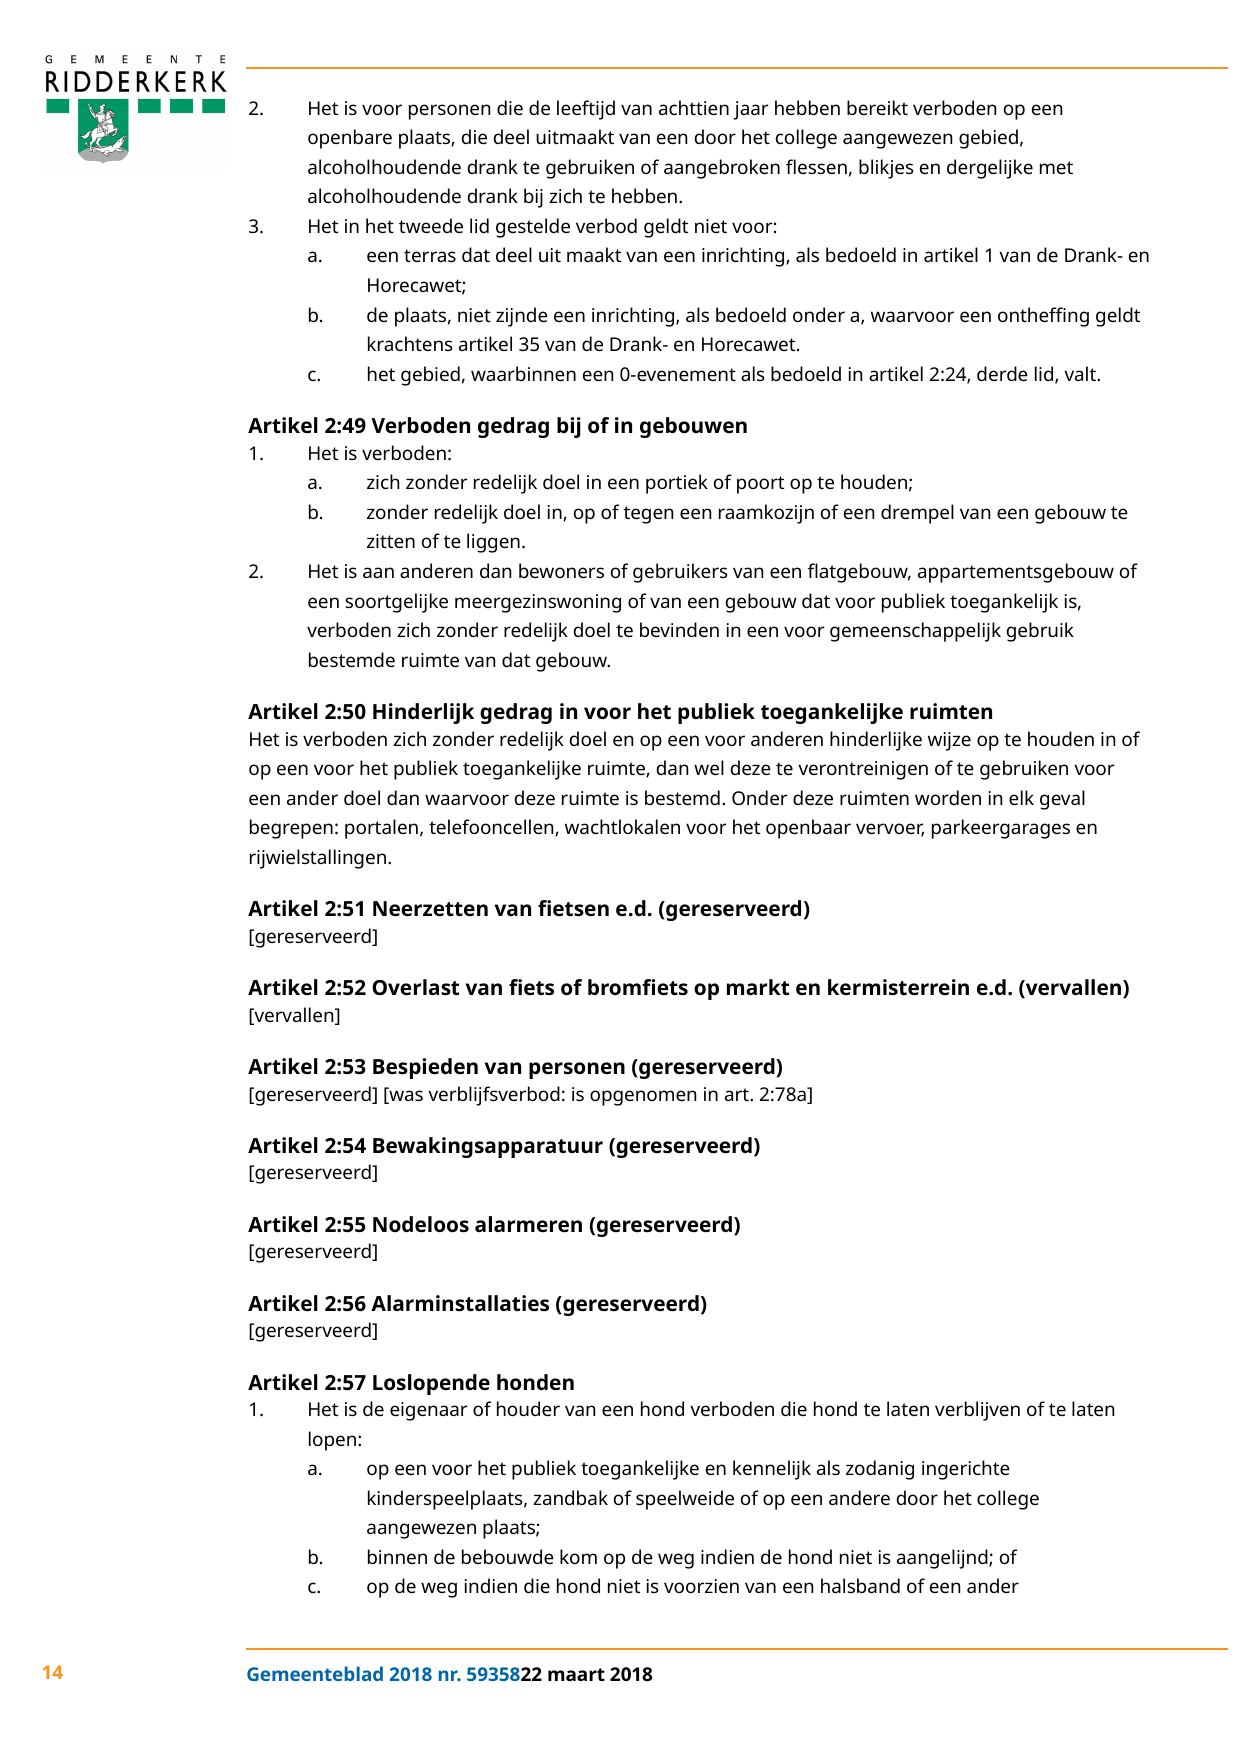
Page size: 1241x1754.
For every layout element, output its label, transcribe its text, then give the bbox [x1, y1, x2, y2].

text Artikel 2:55 Nodeloos alarmeren (gereserveerd) [248, 1210, 1152, 1238]
list binnen de bebouwde kom op de weg indien de hond niet is aangelijnd; of [307, 1544, 1152, 1570]
text Artikel 2:50 Hinderlijk gedrag in voor het publiek toegankelijke ruimten [248, 697, 1152, 726]
list zich zonder redelijk doel in een portiek of poort op te houden; [307, 469, 1152, 495]
text Artikel 2:54 Bewakingsapparatuur (gereserveerd) [248, 1131, 1152, 1159]
text [gereserveerd] [248, 1159, 1152, 1185]
text [gereserveerd] [248, 1317, 1152, 1343]
text Artikel 2:56 Alarminstallaties (gereserveerd) [248, 1289, 1152, 1317]
list op een voor het publiek toegankelijke en kennelijk als zodanig ingerichte kinderspeelplaats, zandbak of speelweide of op een andere door het college aangewezen plaats; [307, 1455, 1152, 1540]
list Het in het tweede lid gestelde verbod geldt niet voor: [248, 213, 1152, 239]
text [gereserveerd] [248, 923, 1152, 949]
text Artikel 2:52 Overlast van fiets of bromfiets op markt en kermisterrein e.d. (vervallen) [248, 973, 1152, 1002]
list op de weg indien die hond niet is voorzien van een halsband of een ander [307, 1574, 1152, 1599]
text [gereserveerd] [248, 1238, 1152, 1264]
list zonder redelijk doel in, op of tegen een raamkozijn of een drempel van een gebouw te zitten of te liggen. [307, 499, 1152, 554]
picture [41, 47, 231, 172]
text [vervallen] [248, 1002, 1152, 1028]
list Het is aan anderen dan bewoners of gebruikers van een flatgebouw, appartementsgebouw of een soortgelijke meergezinswoning of van een gebouw dat voor publiek toegankelijk is, verboden zich zonder redelijk doel te bevinden in een voor gemeenschappelijk gebruik bestemde ruimte van dat gebouw. [248, 558, 1152, 673]
list Het is de eigenaar of houder van een hond verboden die hond te laten verblijven of te laten lopen: [248, 1396, 1152, 1451]
list de plaats, niet zijnde een inrichting, als bedoeld onder a, waarvoor een ontheffing geldt krachtens artikel 35 van de Drank- en Horecawet. [307, 302, 1152, 357]
text Artikel 2:49 Verboden gedrag bij of in gebouwen [248, 411, 1152, 440]
text Artikel 2:57 Loslopende honden [248, 1368, 1152, 1396]
list een terras dat deel uit maakt van een inrichting, als bedoeld in artikel 1 van de Drank- en Horecawet; [307, 243, 1152, 298]
text Artikel 2:53 Bespieden van personen (gereserveerd) [248, 1052, 1152, 1081]
list Het is verboden: [248, 440, 1152, 466]
text [gereserveerd] [was verblijfsverbod: is opgenomen in art. 2:78a] [248, 1081, 1152, 1106]
list Het is voor personen die de leeftijd van achttien jaar hebben bereikt verboden op een openbare plaats, die deel uitmaakt van een door het college aangewezen gebied, alcoholhoudende drank te gebruiken of aangebroken flessen, blikjes en dergelijke met alcoholhoudende drank bij zich te hebben. [248, 95, 1152, 209]
list het gebied, waarbinnen een 0-evenement als bedoeld in artikel 2:24, derde lid, valt. [307, 361, 1152, 387]
text Artikel 2:51 Neerzetten van fietsen e.d. (gereserveerd) [248, 894, 1152, 923]
text Het is verboden zich zonder redelijk doel en op een voor anderen hinderlijke wijze op te houden in of op een voor het publiek toegankelijke ruimte, dan wel deze te verontreinigen of te gebruiken voor een ander doel dan waarvoor deze ruimte is bestemd. Onder deze ruimten worden in elk geval begrepen: portalen, telefooncellen, wachtlokalen voor het openbaar vervoer, parkeergarages en rijwielstallingen. [248, 726, 1152, 870]
